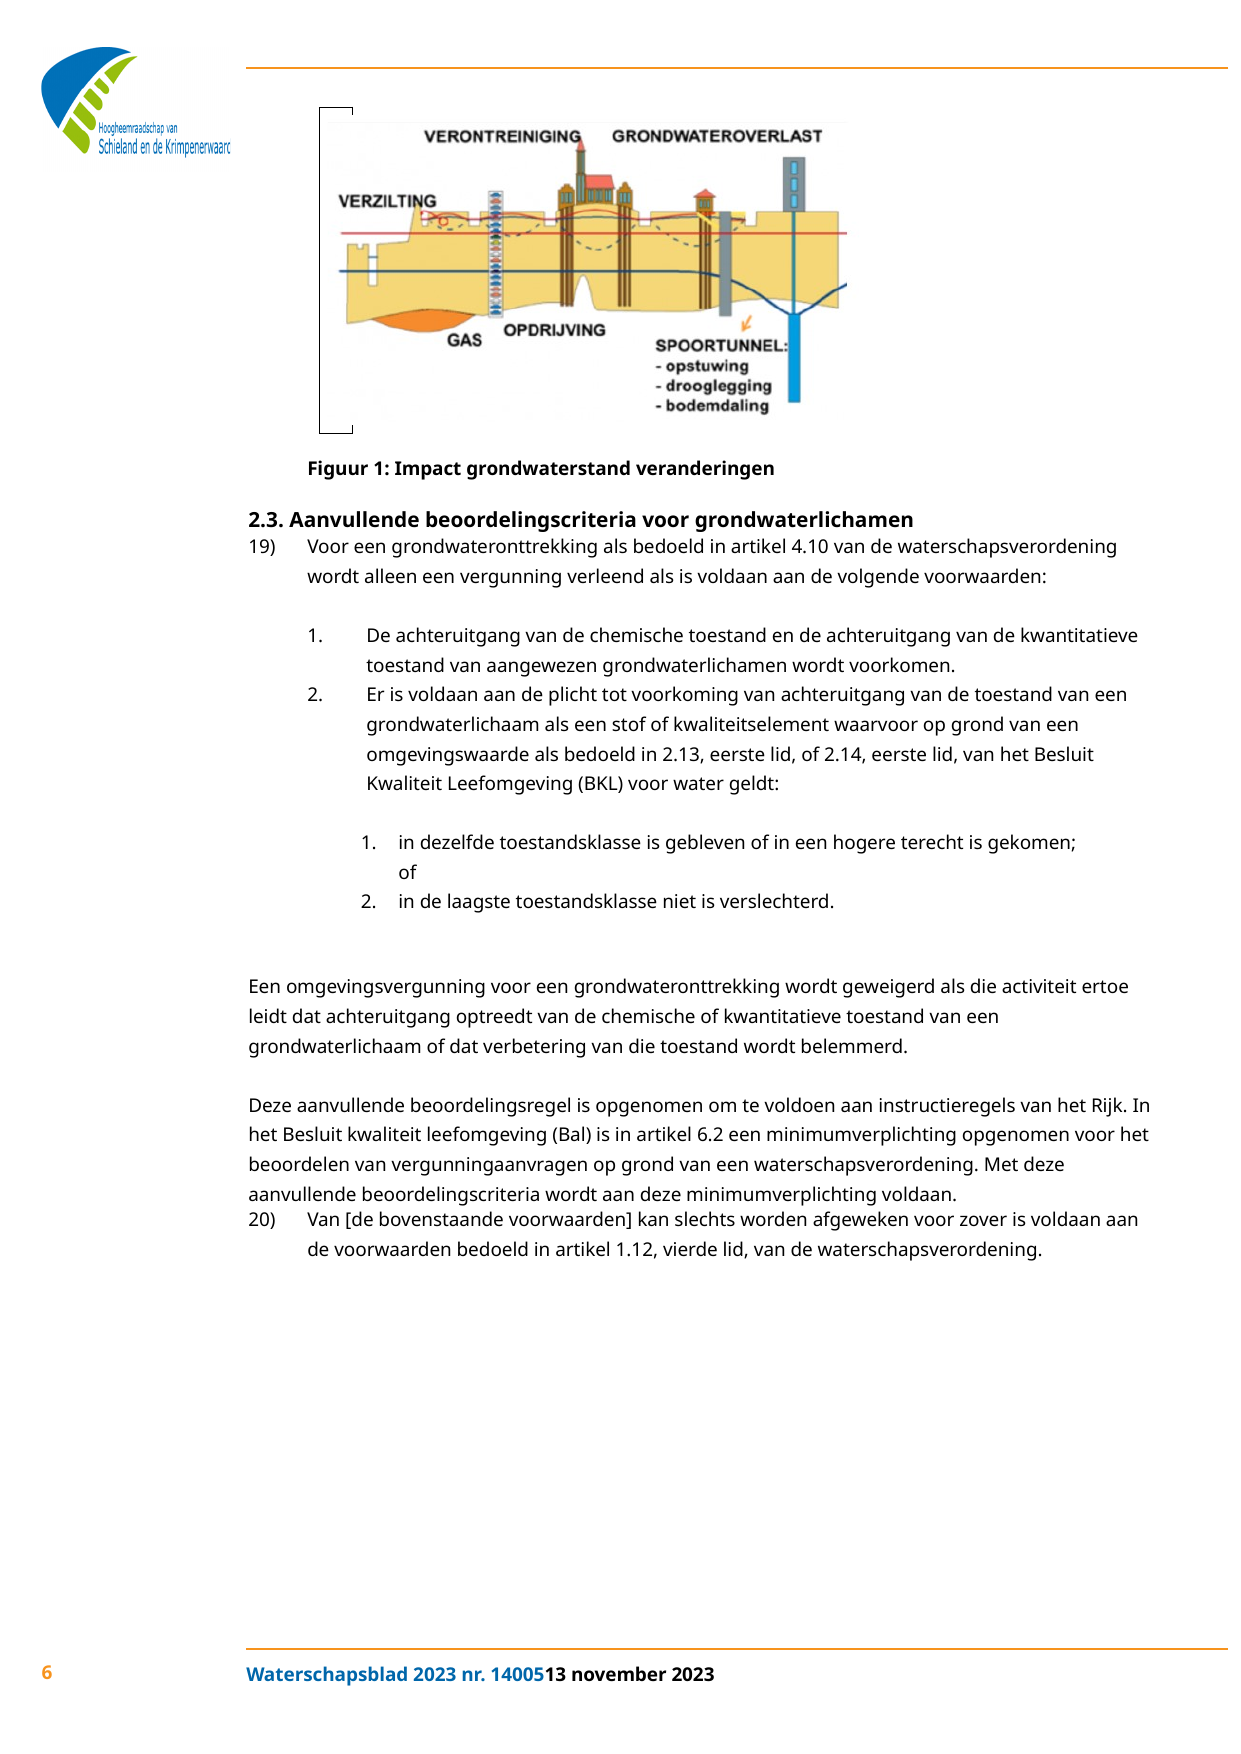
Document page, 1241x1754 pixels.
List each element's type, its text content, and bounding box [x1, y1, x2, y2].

table_header Een omgevingsvergunning voor een grondwateronttrekking wordt geweigerd als die activiteit ertoe leidt dat achteruitgang optreedt van de chemische of kwantitatieve toestand van een grondwaterlichaam of dat verbetering van die toestand wordt belemmerd. Deze aanvullende beoordelingsregel is opgenomen om te voldoen aan instructieregels van het Rijk. In het Besluit kwaliteit leefomgeving (Bal) is in artikel 6.2 een minimumverplichting opgenomen voor het beoordelen van vergunningaanvragen op grond van een waterschapsverordening. Met deze aanvullende beoordelingscriteria wordt aan deze minimumverplichting voldaan. [248, 974, 1152, 1206]
list of [361, 859, 1152, 885]
list in de laagste toestandsklasse niet is verslechterd. [361, 889, 1152, 914]
list De achteruitgang van de chemische toestand en de achteruitgang van de kwantitatieve toestand van aangewezen grondwaterlichamen wordt voorkomen. [307, 622, 1152, 678]
list Van [de bovenstaande voorwaarden] kan slechts worden afgeweken voor zover is voldaan aan de voorwaarden bedoeld in artikel 1.12, vierde lid, van de waterschapsverordening. [248, 1207, 1152, 1262]
list in dezelfde toestandsklasse is gebleven of in een hogere terecht is gekomen; [361, 829, 1152, 855]
list Er is voldaan aan de plicht tot voorkoming van achteruitgang van de toestand van een grondwaterlichaam als een stof of kwaliteitselement waarvoor op grond van een omgevingswaarde als bedoeld in 2.13, eerste lid, of 2.14, eerste lid, van het Besluit Kwaliteit Leefomgeving (BKL) voor water geldt: [307, 682, 1152, 796]
text 2.3. Aanvullende beoordelingscriteria voor grondwaterlichamen [248, 505, 1152, 534]
picture [41, 47, 231, 172]
picture [327, 115, 860, 425]
list Figuur 1: Impact grondwaterstand veranderingen [248, 455, 1152, 481]
list Voor een grondwateronttrekking als bedoeld in artikel 4.10 van de waterschapsverordening wordt alleen een vergunning verleend als is voldaan aan de volgende voorwaarden: [248, 534, 1152, 589]
